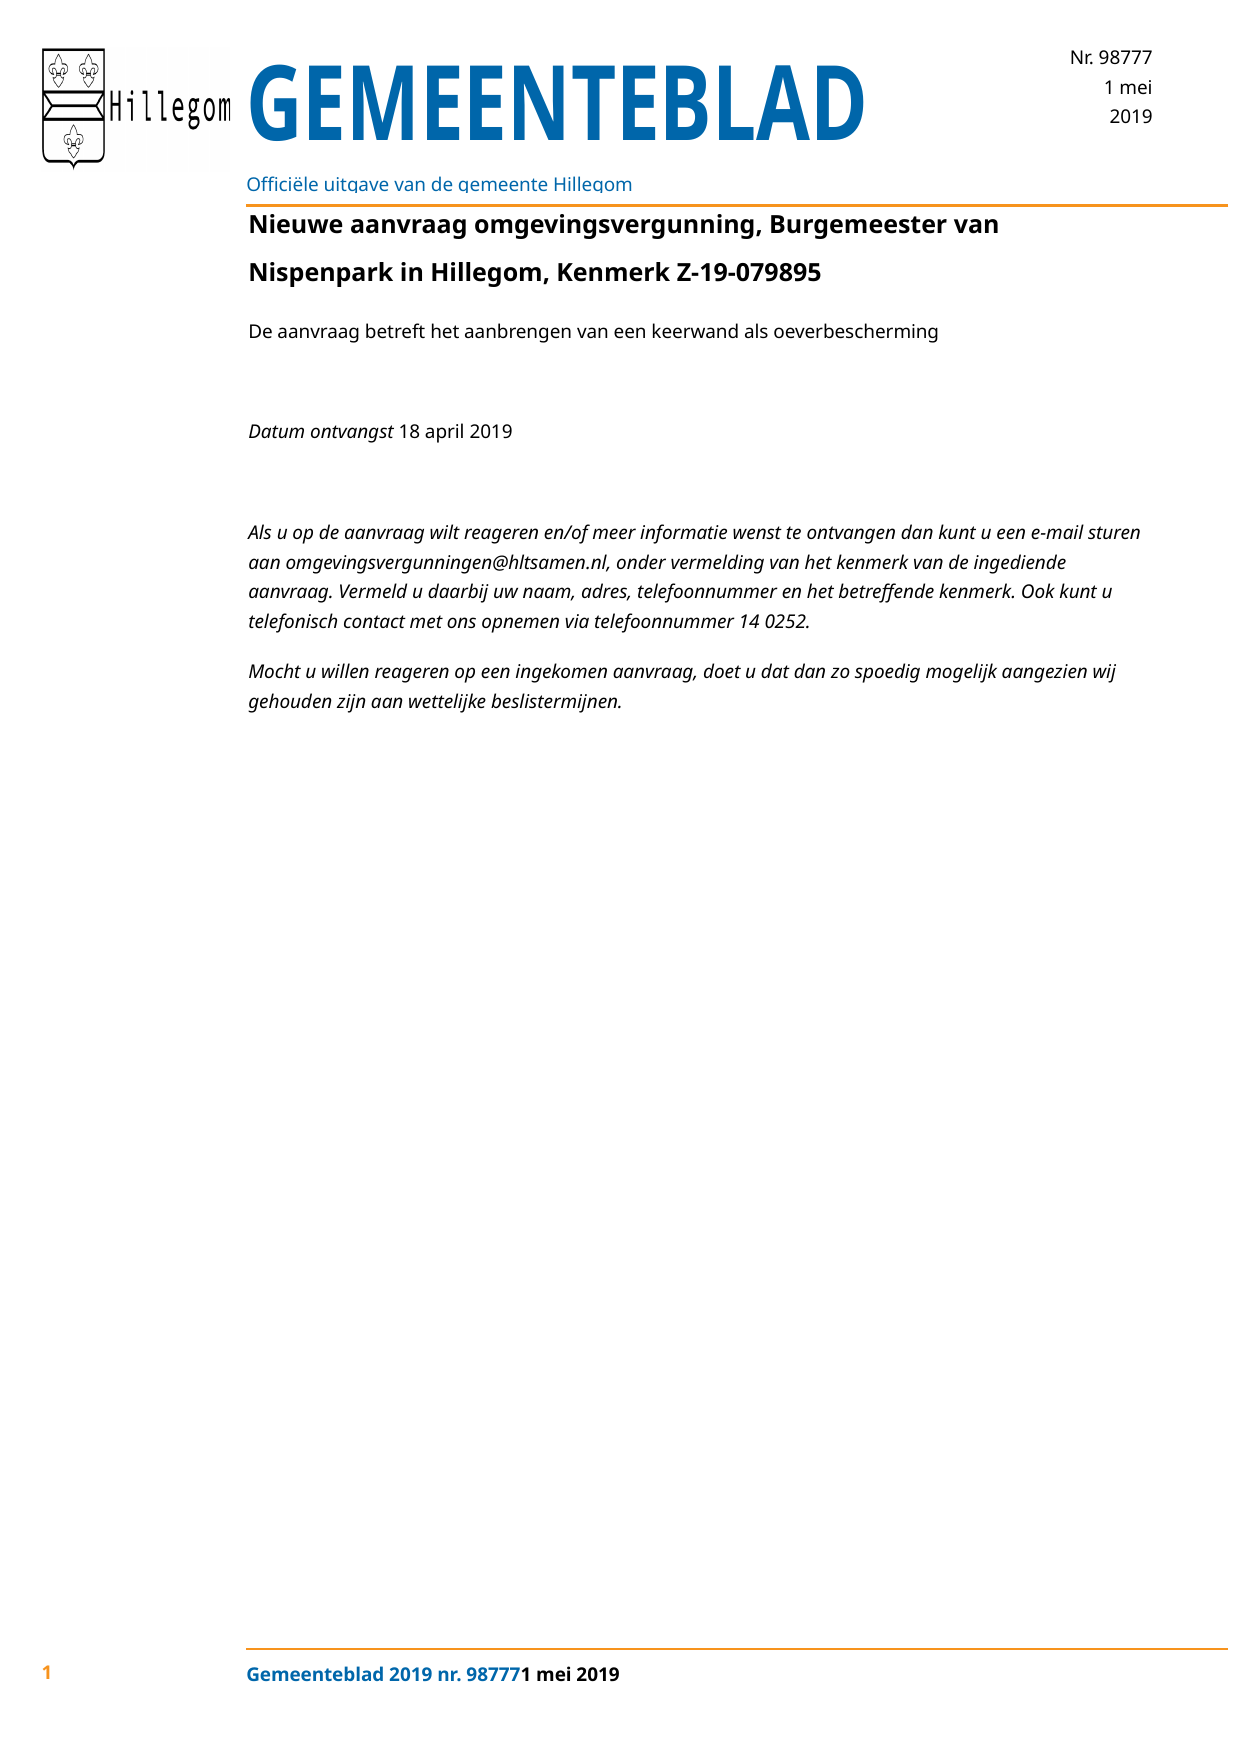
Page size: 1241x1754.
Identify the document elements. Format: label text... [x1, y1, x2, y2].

text De aanvraag betreft het aanbrengen van een keerwand als oeverbescherming [248, 318, 1152, 344]
text Als u op de aanvraag wilt reageren en/of meer informatie wenst te ontvangen dan kunt u een e-mail sturen aan omgevingsvergunningen@hltsamen.nl, onder vermelding van het kenmerk van de ingediende aanvraag. Vermeld u daarbij uw naam, adres, telefoonnummer en het betreffende kenmerk. Ook kunt u telefonisch contact met ons opnemen via telefoonnummer 14 0252. [248, 519, 1152, 634]
picture [41, 47, 231, 172]
text Nieuwe aanvraag omgevingsvergunning, Burgemeester van Nispenpark in Hillegom, Kenmerk Z-19-079895 [248, 207, 1152, 288]
text Mocht u willen reageren op een ingekomen aanvraag, doet u dat dan zo spoedig mogelijk aangezien wij gehouden zijn aan wettelijke beslistermijnen. [248, 659, 1152, 714]
text Datum ontvangst 18 april 2019 [248, 419, 1152, 444]
